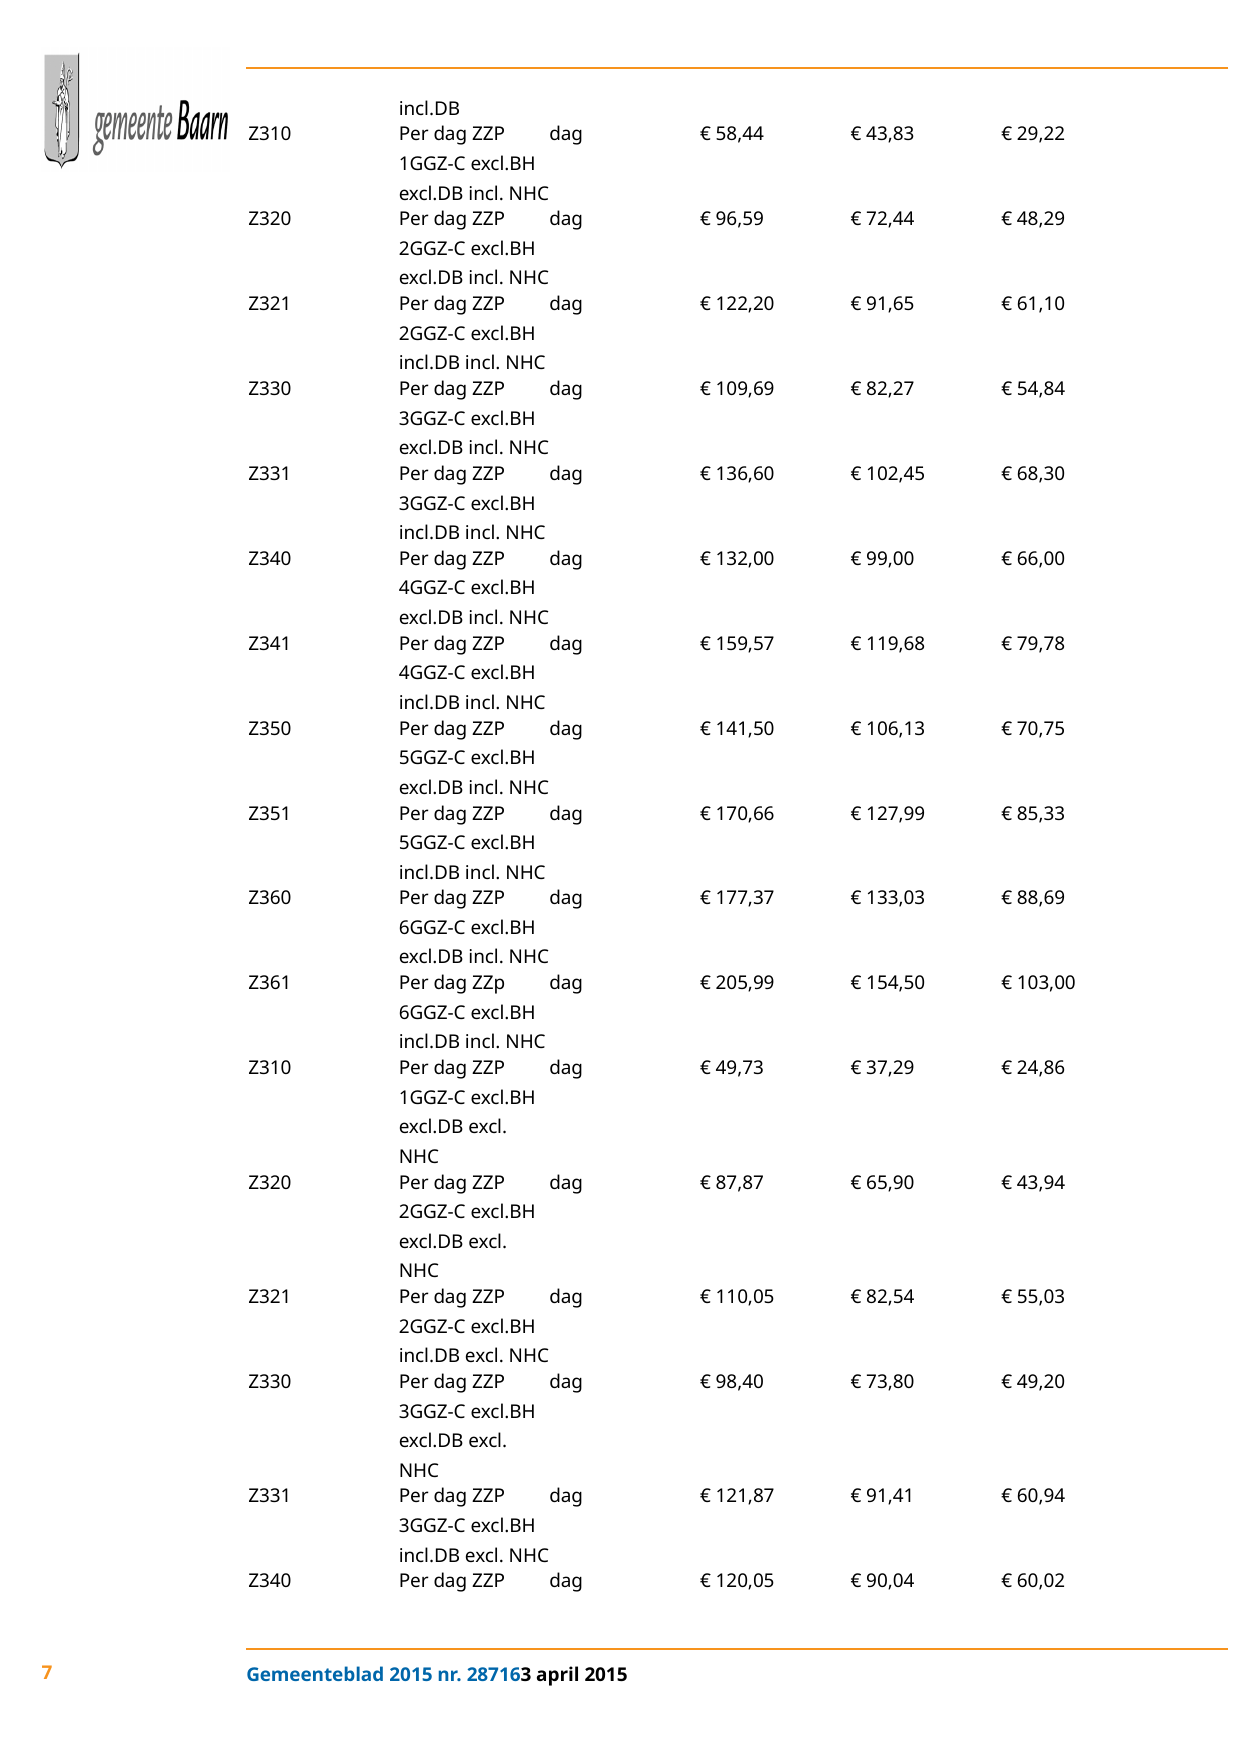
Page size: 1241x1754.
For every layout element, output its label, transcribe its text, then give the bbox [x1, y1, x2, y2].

table_cell Per dag ZZp 6GGZ-C excl.BH incl.DB incl. NHC [399, 970, 549, 1054]
table_cell € 122,20 [700, 290, 850, 375]
table_cell Z310 [248, 1054, 398, 1169]
table_cell € 98,40 [700, 1368, 850, 1483]
table_cell € 82,54 [850, 1283, 1001, 1368]
table_cell € 79,78 [1001, 630, 1152, 715]
table_cell [1001, 95, 1152, 121]
table_cell € 119,68 [850, 630, 1001, 715]
table_cell € 88,69 [1001, 885, 1152, 969]
table_cell € 110,05 [700, 1283, 850, 1368]
table_cell dag [549, 1568, 700, 1593]
table_cell € 43,94 [1001, 1169, 1152, 1283]
table_cell Z320 [248, 1169, 398, 1283]
table_cell € 85,33 [1001, 800, 1152, 884]
table_cell dag [549, 1483, 700, 1568]
table_cell € 109,69 [700, 375, 850, 460]
table_cell € 55,03 [1001, 1283, 1152, 1368]
table_cell dag [549, 545, 700, 630]
table_cell € 90,04 [850, 1568, 1001, 1593]
table_cell € 24,86 [1001, 1054, 1152, 1169]
table_cell Per dag ZZP 2GGZ-C excl.BH incl.DB excl. NHC [399, 1283, 549, 1368]
table_cell [700, 95, 850, 121]
table_cell Per dag ZZP 3GGZ-C excl.BH incl.DB excl. NHC [399, 1483, 549, 1568]
table_cell Z341 [248, 630, 398, 715]
table_cell € 49,73 [700, 1054, 850, 1169]
table_cell Per dag ZZP 3GGZ-C excl.BH incl.DB incl. NHC [399, 460, 549, 545]
table_cell Z351 [248, 800, 398, 884]
table_cell dag [549, 1368, 700, 1483]
table_cell dag [549, 205, 700, 290]
table_cell dag [549, 121, 700, 205]
table_cell € 87,87 [700, 1169, 850, 1283]
table_cell Per dag ZZP 4GGZ-C excl.BH excl.DB incl. NHC [399, 545, 549, 630]
table_cell [549, 95, 700, 121]
table_cell € 154,50 [850, 970, 1001, 1054]
table_cell dag [549, 460, 700, 545]
table_cell Z321 [248, 290, 398, 375]
table_cell dag [549, 630, 700, 715]
table_cell € 60,94 [1001, 1483, 1152, 1568]
table_cell € 132,00 [700, 545, 850, 630]
table_cell € 54,84 [1001, 375, 1152, 460]
table_cell € 66,00 [1001, 545, 1152, 630]
table_cell € 170,66 [700, 800, 850, 884]
table_cell Per dag ZZP 5GGZ-C excl.BH incl.DB incl. NHC [399, 800, 549, 884]
table_cell € 121,87 [700, 1483, 850, 1568]
table_cell € 61,10 [1001, 290, 1152, 375]
table_cell Per dag ZZP 5GGZ-C excl.BH excl.DB incl. NHC [399, 715, 549, 800]
table_cell Per dag ZZP 1GGZ-C excl.BH excl.DB incl. NHC [399, 121, 549, 205]
table_cell Z321 [248, 1283, 398, 1368]
table_cell € 133,03 [850, 885, 1001, 969]
table_cell Z330 [248, 1368, 398, 1483]
table_cell € 91,65 [850, 290, 1001, 375]
table_cell € 70,75 [1001, 715, 1152, 800]
table_cell € 136,60 [700, 460, 850, 545]
table_cell € 29,22 [1001, 121, 1152, 205]
table_cell dag [549, 970, 700, 1054]
table_cell Per dag ZZP 1GGZ-C excl.BH excl.DB excl. NHC [399, 1054, 549, 1169]
table_cell € 141,50 [700, 715, 850, 800]
table_cell € 60,02 [1001, 1568, 1152, 1593]
table_cell Per dag ZZP 2GGZ-C excl.BH excl.DB incl. NHC [399, 205, 549, 290]
table_cell € 37,29 [850, 1054, 1001, 1169]
table_cell dag [549, 290, 700, 375]
table_cell Per dag ZZP [399, 1568, 549, 1593]
table_cell € 102,45 [850, 460, 1001, 545]
table_cell € 65,90 [850, 1169, 1001, 1283]
table_cell € 43,83 [850, 121, 1001, 205]
table_cell Z361 [248, 970, 398, 1054]
table_cell Z340 [248, 1568, 398, 1593]
table_cell € 99,00 [850, 545, 1001, 630]
table_cell € 177,37 [700, 885, 850, 969]
table_cell Per dag ZZP 3GGZ-C excl.BH excl.DB incl. NHC [399, 375, 549, 460]
table_cell € 72,44 [850, 205, 1001, 290]
table_cell Per dag ZZP 4GGZ-C excl.BH incl.DB incl. NHC [399, 630, 549, 715]
table_cell € 205,99 [700, 970, 850, 1054]
table_cell [850, 95, 1001, 121]
table_cell dag [549, 800, 700, 884]
table_cell Z320 [248, 205, 398, 290]
table_cell dag [549, 1054, 700, 1169]
table_cell Z340 [248, 545, 398, 630]
table_cell € 49,20 [1001, 1368, 1152, 1483]
table_cell € 48,29 [1001, 205, 1152, 290]
table_cell € 91,41 [850, 1483, 1001, 1568]
table_cell € 82,27 [850, 375, 1001, 460]
table_cell Per dag ZZP 2GGZ-C excl.BH excl.DB excl. NHC [399, 1169, 549, 1283]
table_cell Z331 [248, 1483, 398, 1568]
table_cell Per dag ZZP 6GGZ-C excl.BH excl.DB incl. NHC [399, 885, 549, 969]
table_cell Z360 [248, 885, 398, 969]
table_cell Z331 [248, 460, 398, 545]
table_cell incl.DB [399, 95, 549, 121]
table_cell € 106,13 [850, 715, 1001, 800]
table_cell € 58,44 [700, 121, 850, 205]
table_cell € 120,05 [700, 1568, 850, 1593]
table_cell € 68,30 [1001, 460, 1152, 545]
table_cell € 103,00 [1001, 970, 1152, 1054]
table_cell Per dag ZZP 2GGZ-C excl.BH incl.DB incl. NHC [399, 290, 549, 375]
table_cell Z330 [248, 375, 398, 460]
table_cell [248, 95, 398, 121]
table_cell Z310 [248, 121, 398, 205]
picture [41, 47, 231, 172]
table_cell € 73,80 [850, 1368, 1001, 1483]
table_cell Z350 [248, 715, 398, 800]
table_cell dag [549, 1283, 700, 1368]
table_cell € 96,59 [700, 205, 850, 290]
table_cell Per dag ZZP 3GGZ-C excl.BH excl.DB excl. NHC [399, 1368, 549, 1483]
table_cell € 127,99 [850, 800, 1001, 884]
table_cell dag [549, 715, 700, 800]
table_cell dag [549, 375, 700, 460]
table_cell € 159,57 [700, 630, 850, 715]
table_cell dag [549, 1169, 700, 1283]
table_cell dag [549, 885, 700, 969]
